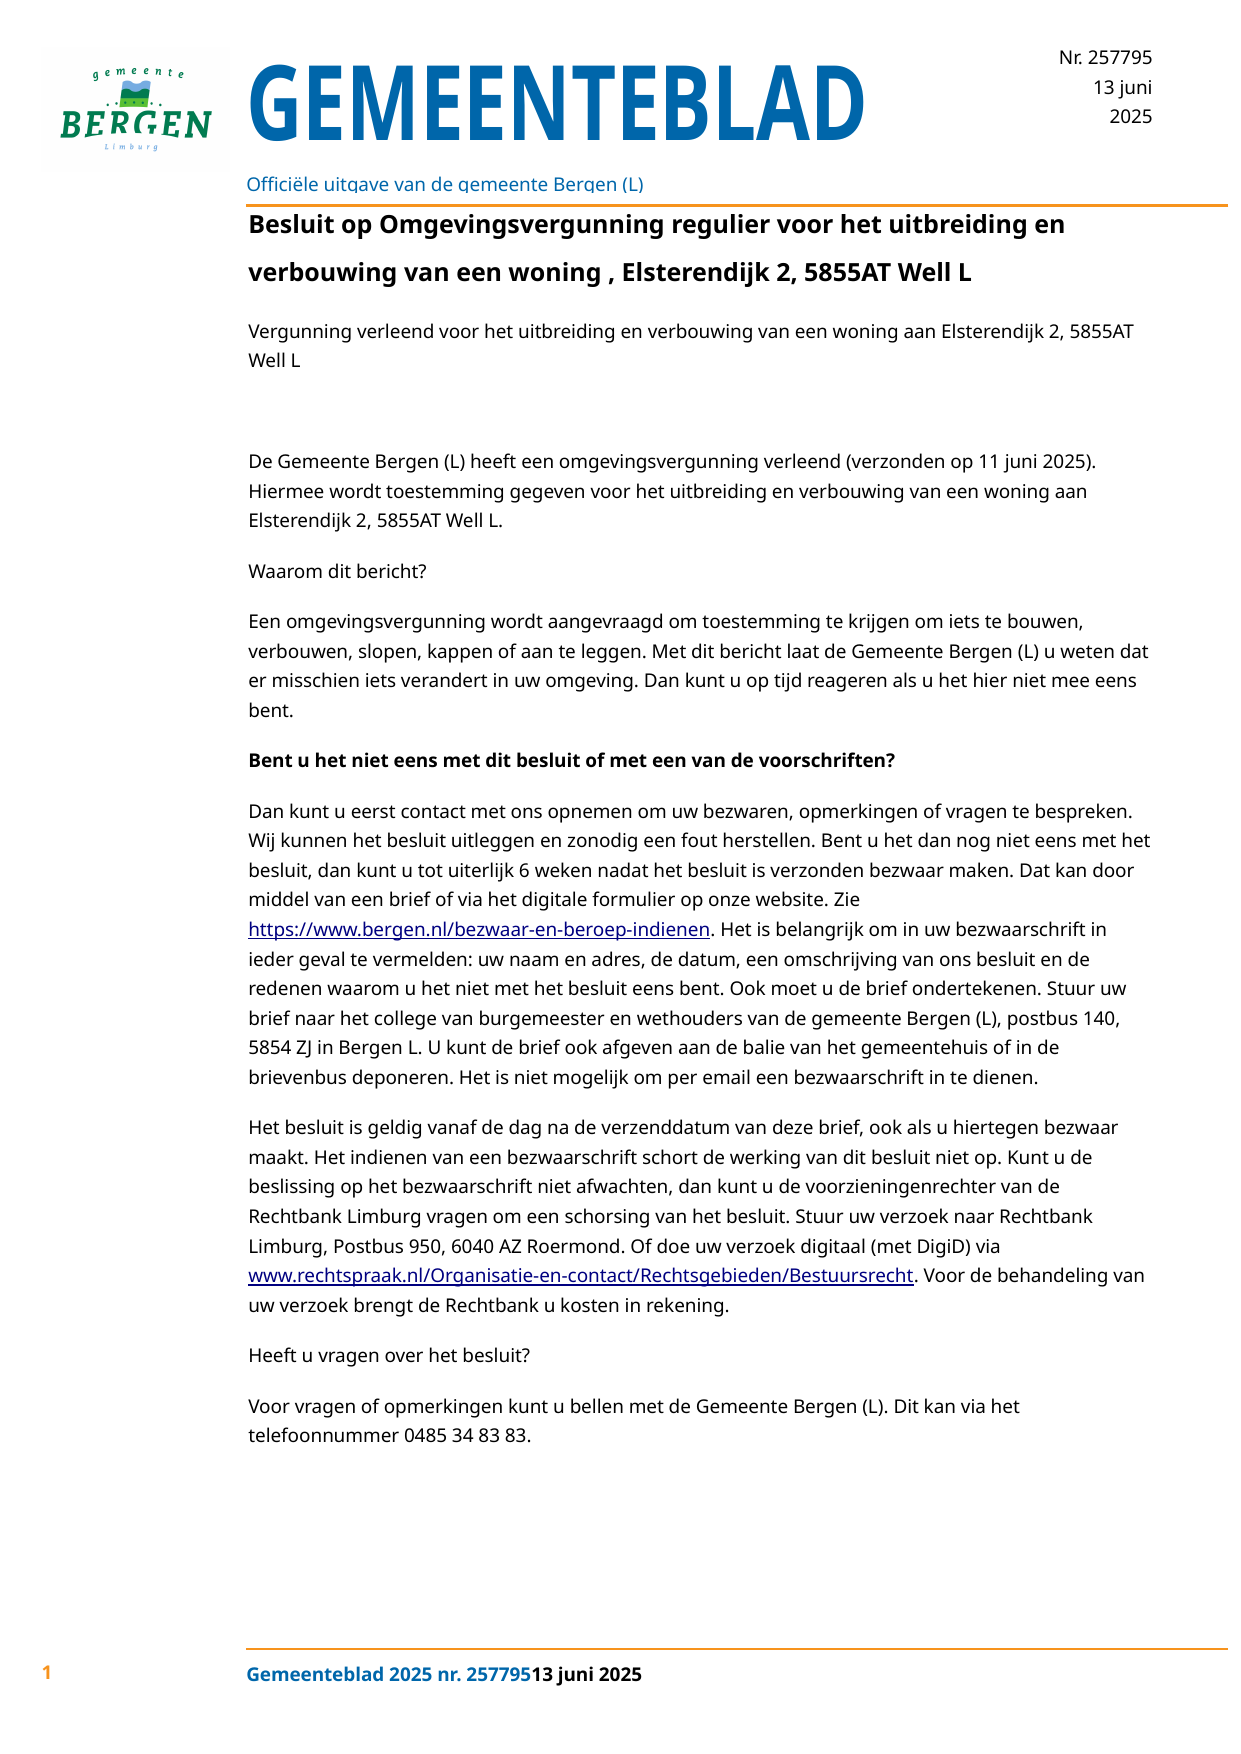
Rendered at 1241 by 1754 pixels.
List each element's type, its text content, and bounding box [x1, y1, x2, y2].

text Een omgevingsvergunning wordt aangevraagd om toestemming te krijgen om iets te bouwen, verbouwen, slopen, kappen of aan te leggen. Met dit bericht laat de Gemeente Bergen (L) u weten dat er misschien iets verandert in uw omgeving. Dan kunt u op tijd reageren als u het hier niet mee eens bent. [248, 608, 1152, 723]
text Het besluit is geldig vanaf de dag na de verzenddatum van deze brief, ook als u hiertegen bezwaar maakt. Het indienen van een bezwaarschrift schort de werking van dit besluit niet op. Kunt u de beslissing op het bezwaarschrift niet afwachten, dan kunt u de voorzieningenrechter van de Rechtbank Limburg vragen om een schorsing van het besluit. Stuur uw verzoek naar Rechtbank Limburg, Postbus 950, 6040 AZ Roermond. Of doe uw verzoek digitaal (met DigiD) via www.rechtspraak.nl/Organisatie-en-contact/Rechtsgebieden/Bestuursrecht. Voor de behandeling van uw verzoek brengt de Rechtbank u kosten in rekening. [248, 1114, 1152, 1318]
text Voor vragen of opmerkingen kunt u bellen met de Gemeente Bergen (L). Dit kan via het telefoonnummer 0485 34 83 83. [248, 1393, 1152, 1448]
text Bent u het niet eens met dit besluit of met een van de voorschriften? [248, 747, 1152, 773]
text Waarom dit bericht? [248, 558, 1152, 584]
text Vergunning verleend voor het uitbreiding en verbouwing van een woning aan Elsterendijk 2, 5855AT Well L [248, 318, 1152, 373]
text De Gemeente Bergen (L) heeft een omgevingsvergunning verleend (verzonden op 11 juni 2025). Hiermee wordt toestemming gegeven voor het uitbreiding en verbouwing van een woning aan Elsterendijk 2, 5855AT Well L. [248, 448, 1152, 533]
text Besluit op Omgevingsvergunning regulier voor het uitbreiding en verbouwing van een woning , Elsterendijk 2, 5855AT Well L [248, 207, 1152, 288]
text Heeft u vragen over het besluit? [248, 1342, 1152, 1368]
text Dan kunt u eerst contact met ons opnemen om uw bezwaren, opmerkingen of vragen te bespreken. Wij kunnen het besluit uitleggen en zonodig een fout herstellen. Bent u het dan nog niet eens met het besluit, dan kunt u tot uiterlijk 6 weken nadat het besluit is verzonden bezwaar maken. Dat kan door middel van een brief of via het digitale formulier op onze website. Zie https://www.bergen.nl/bezwaar-en-beroep-indienen. Het is belangrijk om in uw bezwaarschrift in ieder geval te vermelden: uw naam en adres, de datum, een omschrijving van ons besluit en de redenen waarom u het niet met het besluit eens bent. Ook moet u de brief ondertekenen. Stuur uw brief naar het college van burgemeester en wethouders van de gemeente Bergen (L), postbus 140, 5854 ZJ in Bergen L. U kunt de brief ook afgeven aan de balie van het gemeentehuis of in de brievenbus deponeren. Het is niet mogelijk om per email een bezwaarschrift in te dienen. [248, 798, 1152, 1090]
picture [41, 47, 231, 172]
